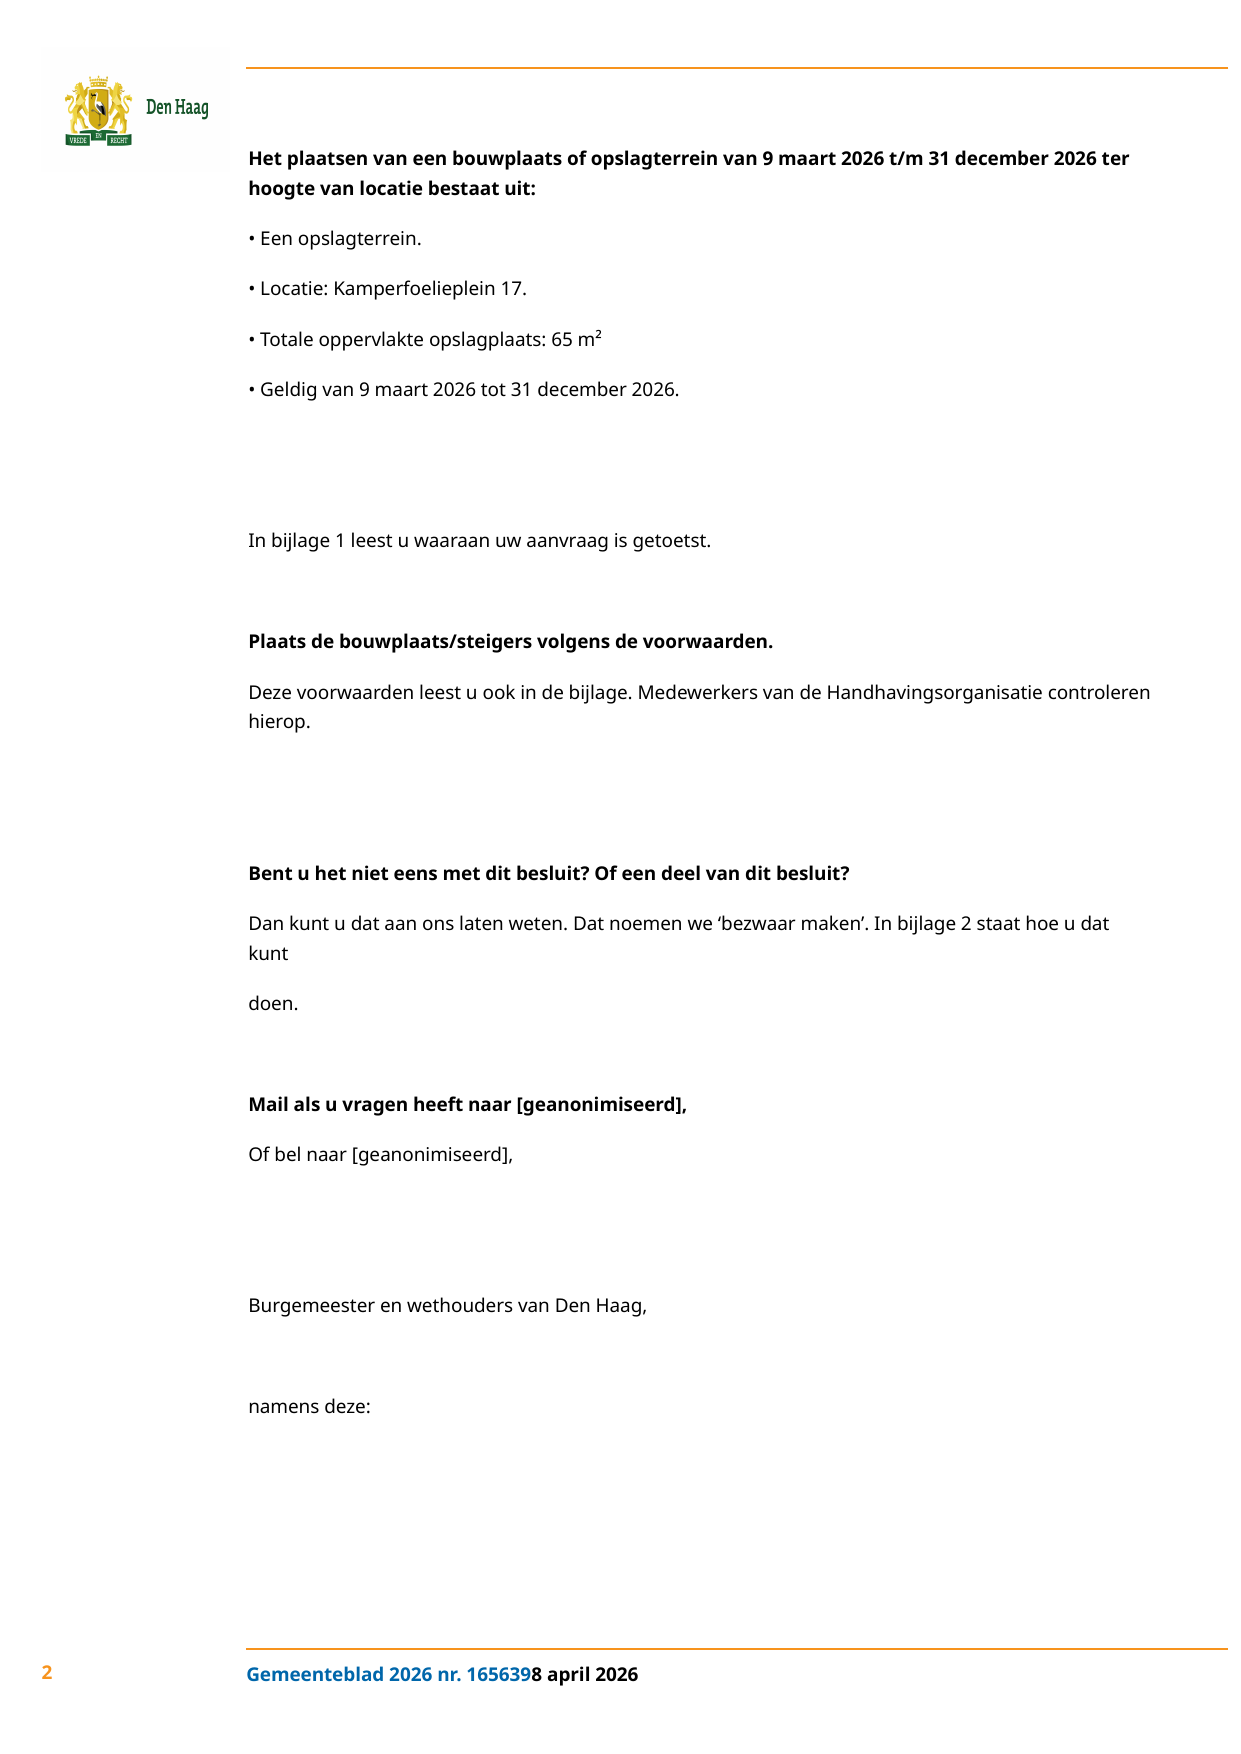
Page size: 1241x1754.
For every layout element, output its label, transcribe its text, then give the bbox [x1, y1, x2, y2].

text Burgemeester en wethouders van Den Haag, [248, 1293, 1152, 1318]
text namens deze: [248, 1393, 1152, 1419]
text Deze voorwaarden leest u ook in de bijlage. Medewerkers van de Handhavingsorganisatie controleren hierop. [248, 679, 1152, 734]
text Plaats de bouwplaats/steigers volgens de voorwaarden. [248, 628, 1152, 654]
text • Totale oppervlakte opslagplaats: 65 m² [248, 326, 1152, 352]
text Dan kunt u dat aan ons laten weten. Dat noemen we ‘bezwaar maken’. In bijlage 2 staat hoe u dat kunt [248, 910, 1152, 966]
text doen. [248, 990, 1152, 1016]
text In bijlage 1 leest u waaraan uw aanvraag is getoetst. [248, 528, 1152, 553]
text • Locatie: Kamperfoelieplein 17. [248, 276, 1152, 301]
picture [41, 47, 231, 172]
text • Een opslagterrein. [248, 225, 1152, 251]
text Mail als u vragen heeft naar [geanonimiseerd], [248, 1091, 1152, 1117]
text Het plaatsen van een bouwplaats of opslagterrein van 9 maart 2026 t/m 31 december 2026 ter hoogte van locatie bestaat uit: [248, 145, 1152, 201]
text • Geldig van 9 maart 2026 tot 31 december 2026. [248, 376, 1152, 402]
text Bent u het niet eens met dit besluit? Of een deel van dit besluit? [248, 860, 1152, 886]
text Of bel naar [geanonimiseerd], [248, 1141, 1152, 1167]
